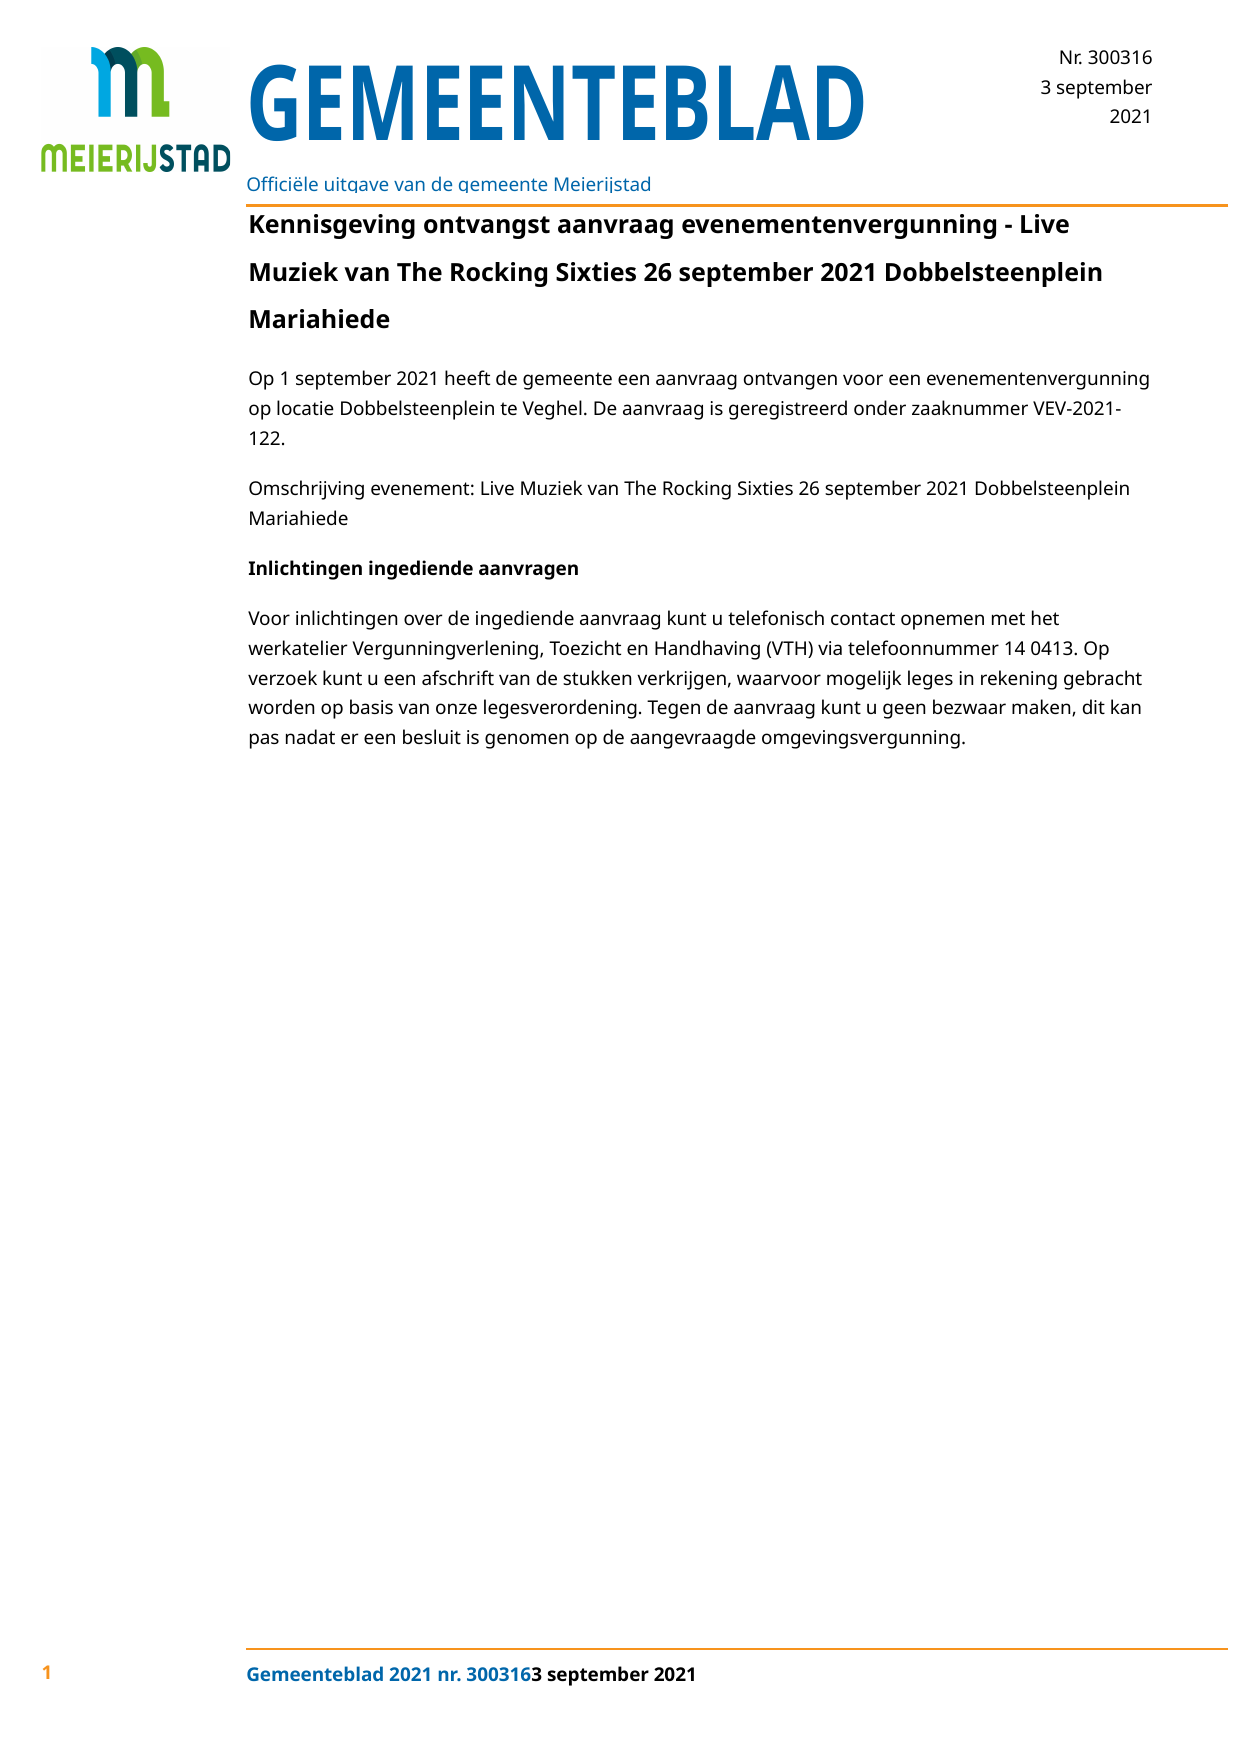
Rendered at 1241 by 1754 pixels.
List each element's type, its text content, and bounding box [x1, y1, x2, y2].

text Kennisgeving ontvangst aanvraag evenementenvergunning - Live Muziek van The Rocking Sixties 26 september 2021 Dobbelsteenplein Mariahiede [248, 207, 1152, 336]
picture [41, 47, 231, 172]
text Inlichtingen ingediende aanvragen [248, 555, 1152, 581]
text Omschrijving evenement: Live Muziek van The Rocking Sixties 26 september 2021 Dobbelsteenplein Mariahiede [248, 475, 1152, 530]
text Voor inlichtingen over de ingediende aanvraag kunt u telefonisch contact opnemen met het werkatelier Vergunningverlening, Toezicht en Handhaving (VTH) via telefoonnummer 14 0413. Op verzoek kunt u een afschrift van de stukken verkrijgen, waarvoor mogelijk leges in rekening gebracht worden op basis van onze legesverordening. Tegen de aanvraag kunt u geen bezwaar maken, dit kan pas nadat er een besluit is genomen op de aangevraagde omgevingsvergunning. [248, 606, 1152, 749]
text Op 1 september 2021 heeft de gemeente een aanvraag ontvangen voor een evenementenvergunning op locatie Dobbelsteenplein te Veghel. De aanvraag is geregistreerd onder zaaknummer VEV-2021-122. [248, 366, 1152, 450]
